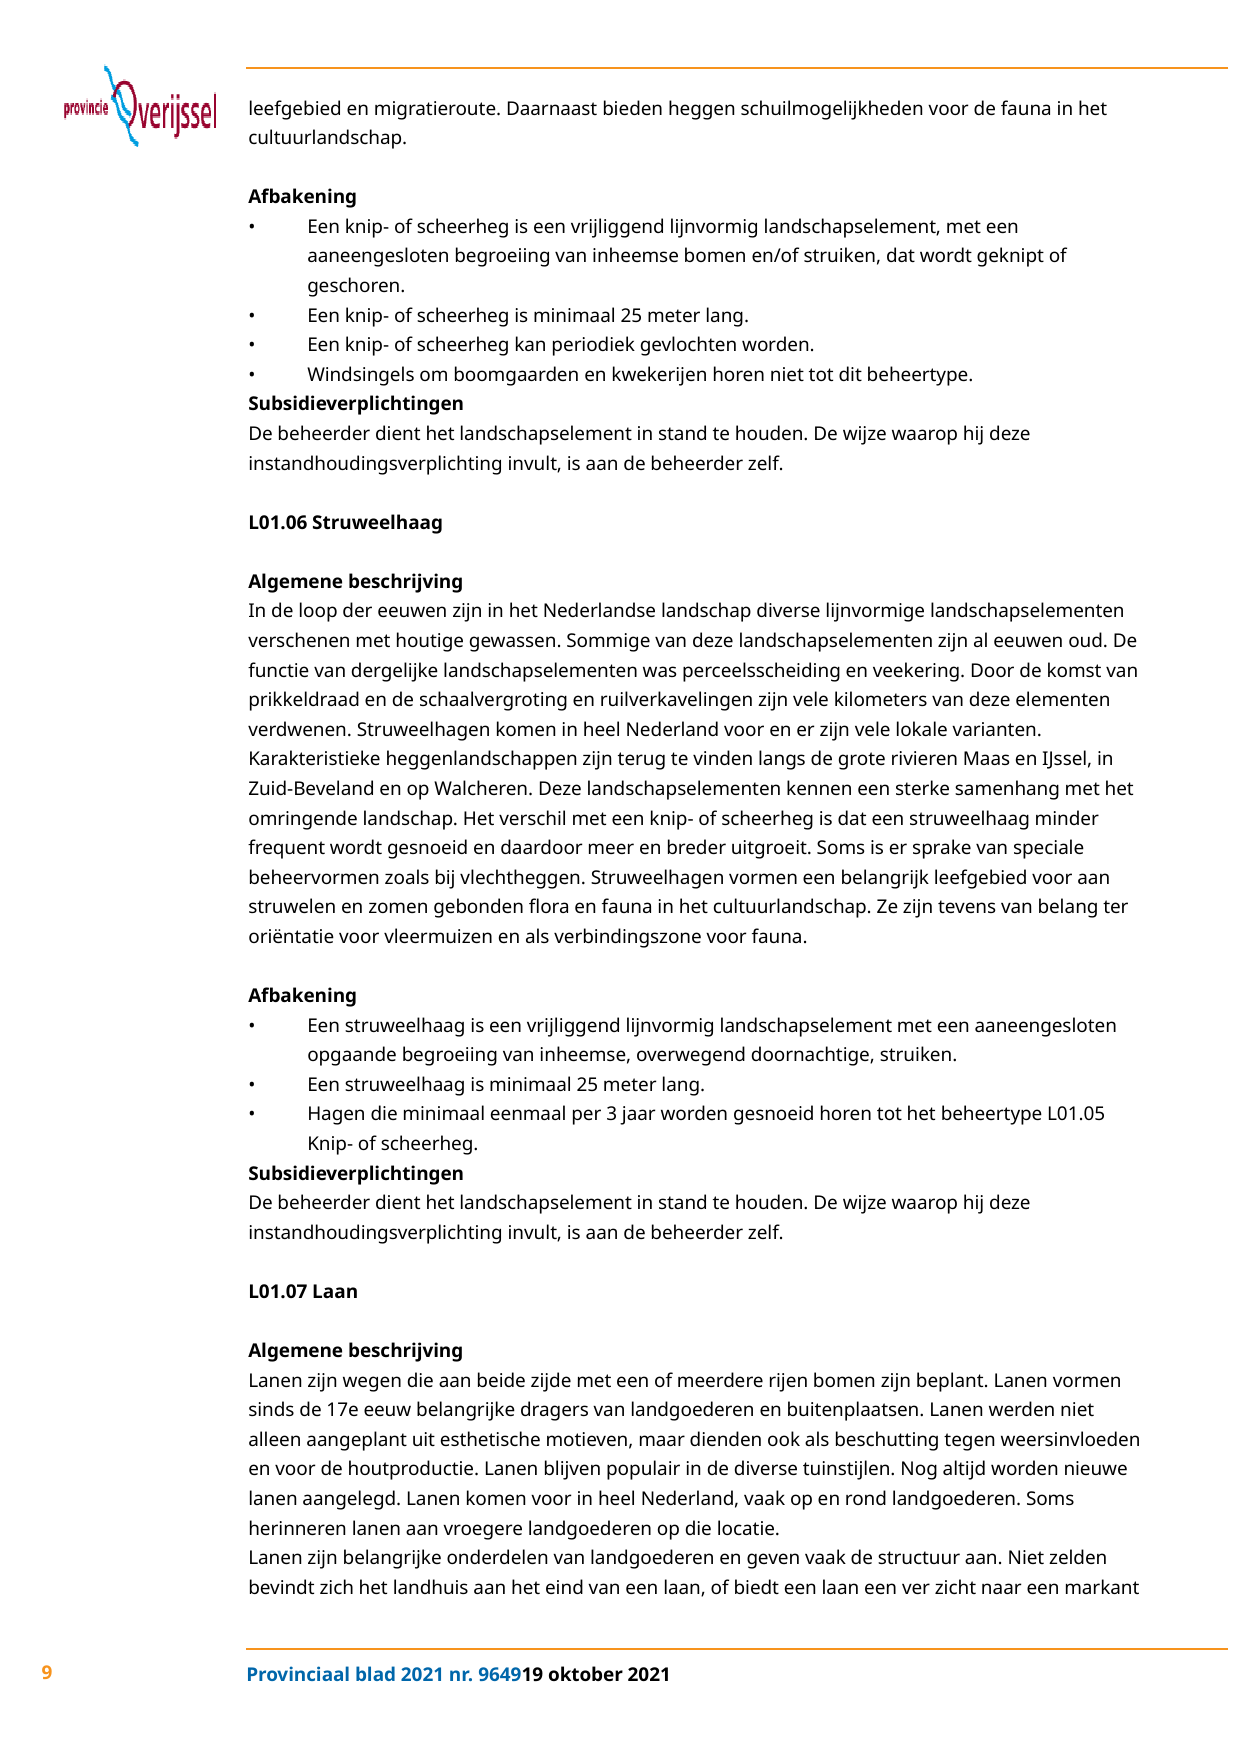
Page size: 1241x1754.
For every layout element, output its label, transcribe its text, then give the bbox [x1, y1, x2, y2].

list Een struweelhaag is een vrijliggend lijnvormig landschapselement met een aaneengesloten opgaande begroeiing van inheemse, overwegend doornachtige, struiken. [248, 1012, 1152, 1067]
text Subsidieverplichtingen [248, 391, 1152, 416]
text L01.06 Struweelhaag [248, 509, 1152, 535]
text De beheerder dient het landschapselement in stand te houden. De wijze waarop hij deze instandhoudingsverplichting invult, is aan de beheerder zelf. [248, 1189, 1152, 1245]
text Algemene beschrijving [248, 1337, 1152, 1363]
text Afbakening [248, 982, 1152, 1008]
list Windsingels om boomgaarden en kwekerijen horen niet tot dit beheertype. [248, 361, 1152, 387]
text Subsidieverplichtingen [248, 1160, 1152, 1186]
list Een knip- of scheerheg is minimaal 25 meter lang. [248, 302, 1152, 328]
list Een knip- of scheerheg is een vrijliggend lijnvormig landschapselement, met een aaneengesloten begroeiing van inheemse bomen en/of struiken, dat wordt geknipt of geschoren. [248, 213, 1152, 298]
text L01.07 Laan [248, 1278, 1152, 1304]
list Een knip- of scheerheg kan periodiek gevlochten worden. [248, 331, 1152, 357]
text Afbakening [248, 183, 1152, 209]
text Lanen zijn belangrijke onderdelen van landgoederen en geven vaak de structuur aan. Niet zelden bevindt zich het landhuis aan het eind van een laan, of biedt een laan een ver zicht naar een markant [248, 1544, 1152, 1600]
picture [41, 47, 231, 172]
list Hagen die minimaal eenmaal per 3 jaar worden gesnoeid horen tot het beheertype L01.05 Knip- of scheerheg. [248, 1101, 1152, 1156]
text leefgebied en migratieroute. Daarnaast bieden heggen schuilmogelijkheden voor de fauna in het cultuurlandschap. [248, 95, 1152, 150]
list Een struweelhaag is minimaal 25 meter lang. [248, 1071, 1152, 1097]
text Lanen zijn wegen die aan beide zijde met een of meerdere rijen bomen zijn beplant. Lanen vormen sinds de 17e eeuw belangrijke dragers van landgoederen en buitenplaatsen. Lanen werden niet alleen aangeplant uit esthetische motieven, maar dienden ook als beschutting tegen weersinvloeden en voor de houtproductie. Lanen blijven populair in de diverse tuinstijlen. Nog altijd worden nieuwe lanen aangelegd. Lanen komen voor in heel Nederland, vaak op en rond landgoederen. Soms herinneren lanen aan vroegere landgoederen op die locatie. [248, 1367, 1152, 1541]
text Algemene beschrijving [248, 568, 1152, 594]
text In de loop der eeuwen zijn in het Nederlandse landschap diverse lijnvormige landschapselementen verschenen met houtige gewassen. Sommige van deze landschapselementen zijn al eeuwen oud. De functie van dergelijke landschapselementen was perceelsscheiding en veekering. Door de komst van prikkeldraad en de schaalvergroting en ruilverkavelingen zijn vele kilometers van deze elementen verdwenen. Struweelhagen komen in heel Nederland voor en er zijn vele lokale varianten. Karakteristieke heggenlandschappen zijn terug te vinden langs de grote rivieren Maas en IJssel, in Zuid-Beveland en op Walcheren. Deze landschapselementen kennen een sterke samenhang met het omringende landschap. Het verschil met een knip- of scheerheg is dat een struweelhaag minder frequent wordt gesnoeid en daardoor meer en breder uitgroeit. Soms is er sprake van speciale beheervormen zoals bij vlechtheggen. Struweelhagen vormen een belangrijk leefgebied voor aan struwelen en zomen gebonden flora en fauna in het cultuurlandschap. Ze zijn tevens van belang ter oriëntatie voor vleermuizen en als verbindingszone voor fauna. [248, 598, 1152, 949]
text De beheerder dient het landschapselement in stand te houden. De wijze waarop hij deze instandhoudingsverplichting invult, is aan de beheerder zelf. [248, 420, 1152, 476]
